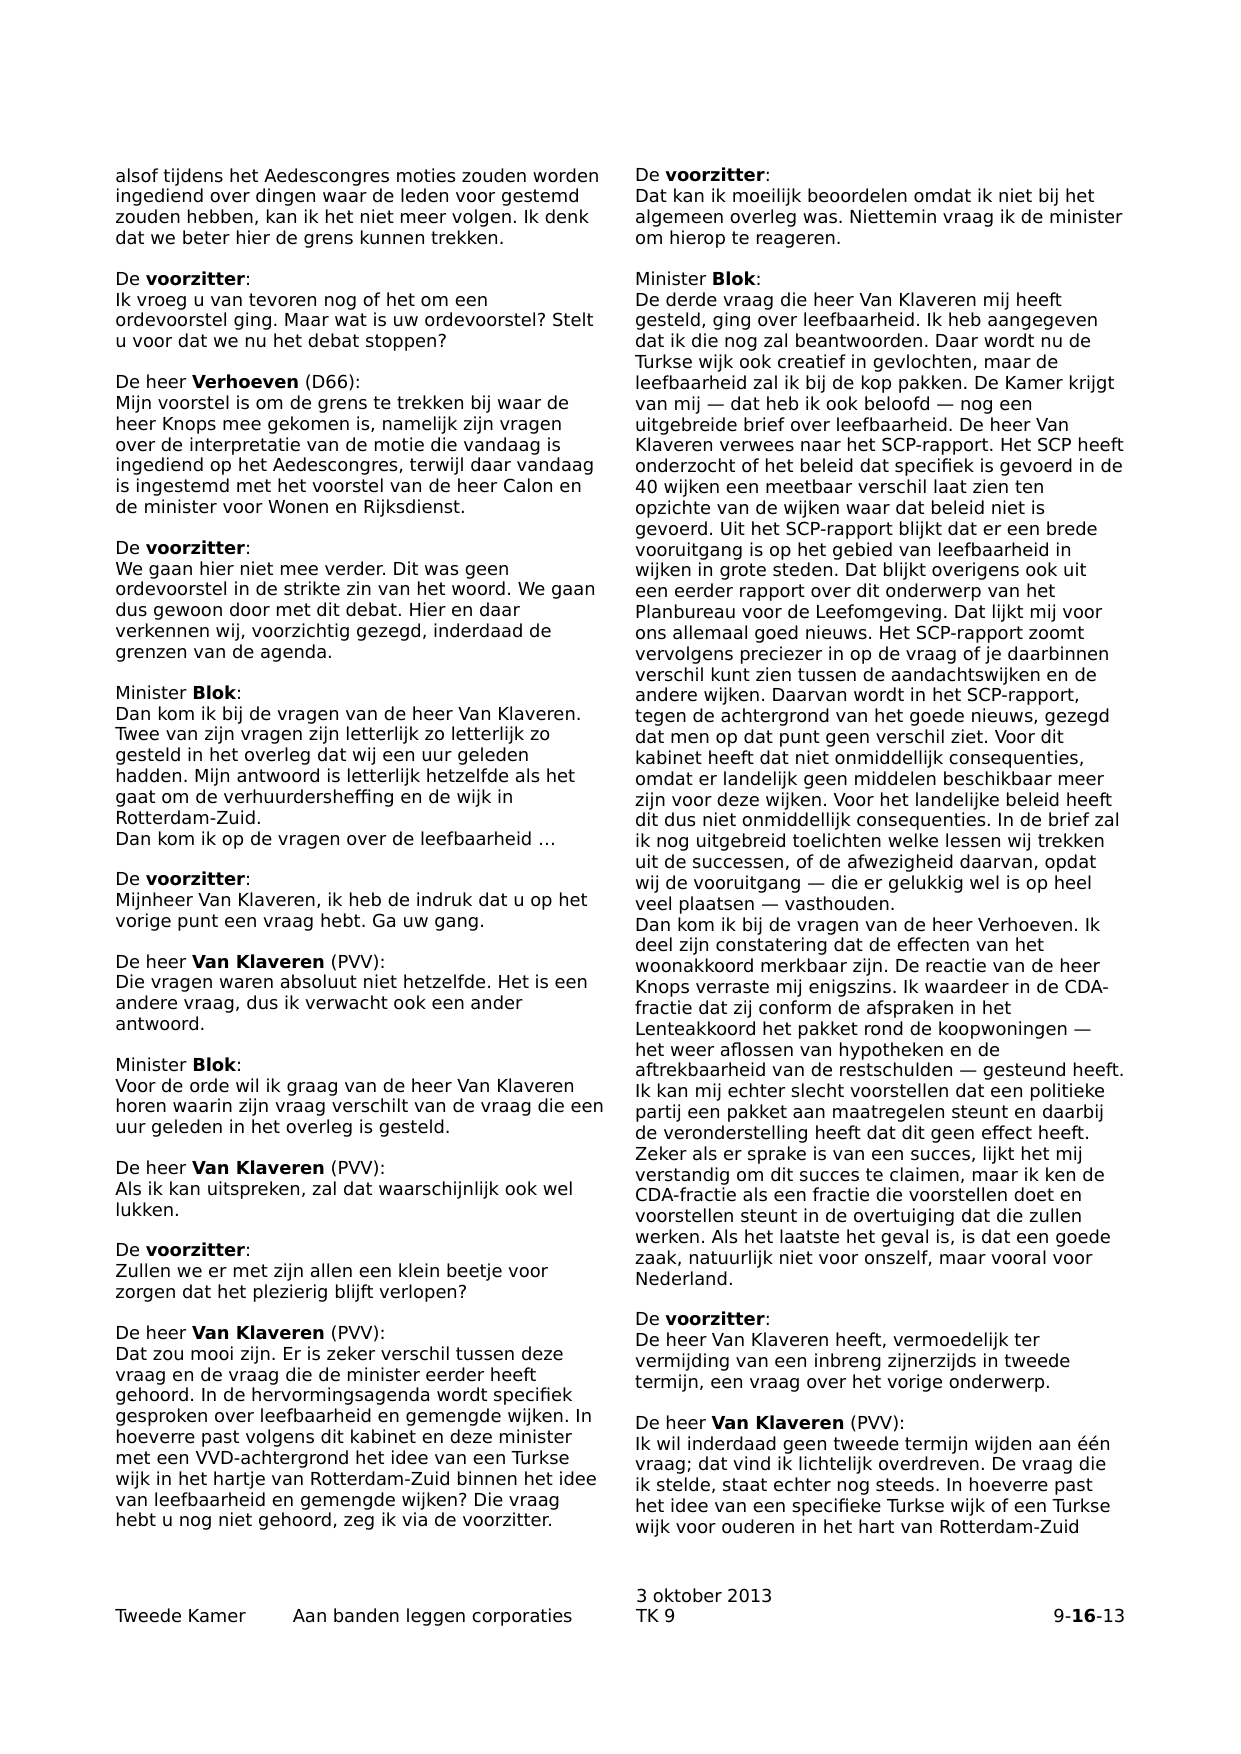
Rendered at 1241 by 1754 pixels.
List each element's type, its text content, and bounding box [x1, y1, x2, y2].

text Ik wil inderdaad geen tweede termijn wijden aan één vraag; dat vind ik lichtelijk overdreven. De vraag die ik stelde, staat echter nog steeds. In hoeverre past het idee van een specifieke Turkse wijk of een Turkse wijk voor ouderen in het hart van Rotterdam-Zuid [635, 1433, 1125, 1537]
text De heer Van Klaveren (PVV): [115, 1323, 605, 1343]
text De voorzitter: [115, 269, 605, 289]
text De heer Verhoeven (D66): [115, 372, 605, 393]
text De heer Van Klaveren heeft, vermoedelijk ter vermijding van een inbreng zijnerzijds in tweede termijn, een vraag over het vorige onderwerp. [635, 1330, 1125, 1392]
text Dan kom ik op de vragen over de leefbaarheid … [115, 828, 605, 849]
text De heer Van Klaveren (PVV): [115, 1158, 605, 1179]
text De heer Van Klaveren (PVV): [635, 1412, 1125, 1433]
text De voorzitter: [635, 1309, 1125, 1330]
text De voorzitter: [115, 538, 605, 558]
text Mijn voorstel is om de grens te trekken bij waar de heer Knops mee gekomen is, namelijk zijn vragen over de interpretatie van de motie die vandaag is ingediend op het Aedescongres, terwijl daar vandaag is ingestemd met het voorstel van de heer Calon en de minister voor Wonen en Rijksdienst. [115, 393, 605, 518]
text De voorzitter: [635, 165, 1125, 186]
text Voor de orde wil ik graag van de heer Van Klaveren horen waarin zijn vraag verschilt van de vraag die een uur geleden in het overleg is gesteld. [115, 1075, 605, 1138]
text Zullen we er met zijn allen een klein beetje voor zorgen dat het plezierig blijft verlopen? [115, 1261, 605, 1303]
text alsof tijdens het Aedescongres moties zouden worden ingediend over dingen waar de leden voor gestemd zouden hebben, kan ik het niet meer volgen. Ik denk dat we beter hier de grens kunnen trekken. [115, 165, 605, 249]
text Minister Blok: [635, 268, 1125, 289]
text Dan kom ik bij de vragen van de heer Van Klaveren. Twee van zijn vragen zijn letterlijk zo letterlijk zo gesteld in het overleg dat wij een uur geleden hadden. Mijn antwoord is letterlijk hetzelfde als het gaat om de verhuurdersheffing en de wijk in Rotterdam-Zuid. [115, 703, 605, 828]
text Dan kom ik bij de vragen van de heer Verhoeven. Ik deel zijn constatering dat de effecten van het woonakkoord merkbaar zijn. De reactie van de heer Knops verraste mij enigszins. Ik waardeer in de CDA-fractie dat zij conform de afspraken in het Lenteakkoord het pakket rond de koopwoningen — het weer aflossen van hypotheken en de aftrekbaarheid van de restschulden — gesteund heeft. Ik kan mij echter slecht voorstellen dat een politieke partij een pakket aan maatregelen steunt en daarbij de veronderstelling heeft dat dit geen effect heeft. Zeker als er sprake is van een succes, lijkt het mij verstandig om dit succes te claimen, maar ik ken de CDA-fractie als een fractie die voorstellen doet en voorstellen steunt in de overtuiging dat die zullen werken. Als het laatste het geval is, is dat een goede zaak, natuurlijk niet voor onszelf, maar vooral voor Nederland. [635, 914, 1125, 1289]
text De derde vraag die heer Van Klaveren mij heeft gesteld, ging over leefbaarheid. Ik heb aangegeven dat ik die nog zal beantwoorden. Daar wordt nu de Turkse wijk ook creatief in gevlochten, maar de leefbaarheid zal ik bij de kop pakken. De Kamer krijgt van mij — dat heb ik ook beloofd — nog een uitgebreide brief over leefbaarheid. De heer Van Klaveren verwees naar het SCP-rapport. Het SCP heeft onderzocht of het beleid dat specifiek is gevoerd in de 40 wijken een meetbaar verschil laat zien ten opzichte van de wijken waar dat beleid niet is gevoerd. Uit het SCP-rapport blijkt dat er een brede vooruitgang is op het gebied van leefbaarheid in wijken in grote steden. Dat blijkt overigens ook uit een eerder rapport over dit onderwerp van het Planbureau voor de Leefomgeving. Dat lijkt mij voor ons allemaal goed nieuws. Het SCP-rapport zoomt vervolgens preciezer in op de vraag of je daarbinnen verschil kunt zien tussen de aandachtswijken en de andere wijken. Daarvan wordt in het SCP-rapport, tegen de achtergrond van het goede nieuws, gezegd dat men op dat punt geen verschil ziet. Voor dit kabinet heeft dat niet onmiddellijk consequenties, omdat er landelijk geen middelen beschikbaar meer zijn voor deze wijken. Voor het landelijke beleid heeft dit dus niet onmiddellijk consequenties. In de brief zal ik nog uitgebreid toelichten welke lessen wij trekken uit de successen, of de afwezigheid daarvan, opdat wij de vooruitgang — die er gelukkig wel is op heel veel plaatsen — vasthouden. [635, 289, 1125, 914]
text Die vragen waren absoluut niet hetzelfde. Het is een andere vraag, dus ik verwacht ook een ander antwoord. [115, 972, 605, 1035]
text De voorzitter: [115, 869, 605, 890]
text Als ik kan uitspreken, zal dat waarschijnlijk ook wel lukken. [115, 1179, 605, 1220]
text Dat kan ik moeilijk beoordelen omdat ik niet bij het algemeen overleg was. Niettemin vraag ik de minister om hierop te reageren. [635, 186, 1125, 248]
text De voorzitter: [115, 1240, 605, 1261]
text Ik vroeg u van tevoren nog of het om een ordevoorstel ging. Maar wat is uw ordevoorstel? Stelt u voor dat we nu het debat stoppen? [115, 289, 605, 352]
text Mijnheer Van Klaveren, ik heb de indruk dat u op het vorige punt een vraag hebt. Ga uw gang. [115, 890, 605, 931]
text We gaan hier niet mee verder. Dit was geen ordevoorstel in de strikte zin van het woord. We gaan dus gewoon door met dit debat. Hier en daar verkennen wij, voorzichtig gezegd, inderdaad de grenzen van de agenda. [115, 558, 605, 662]
text De heer Van Klaveren (PVV): [115, 951, 605, 972]
text Dat zou mooi zijn. Er is zeker verschil tussen deze vraag en de vraag die de minister eerder heeft gehoord. In de hervormingsagenda wordt specifiek gesproken over leefbaarheid en gemengde wijken. In hoeverre past volgens dit kabinet en deze minister met een VVD-achtergrond het idee van een Turkse wijk in het hartje van Rotterdam-Zuid binnen het idee van leefbaarheid en gemengde wijken? Die vraag hebt u nog niet gehoord, zeg ik via de voorzitter. [115, 1343, 605, 1531]
text Minister Blok: [115, 1055, 605, 1075]
text Minister Blok: [115, 682, 605, 703]
